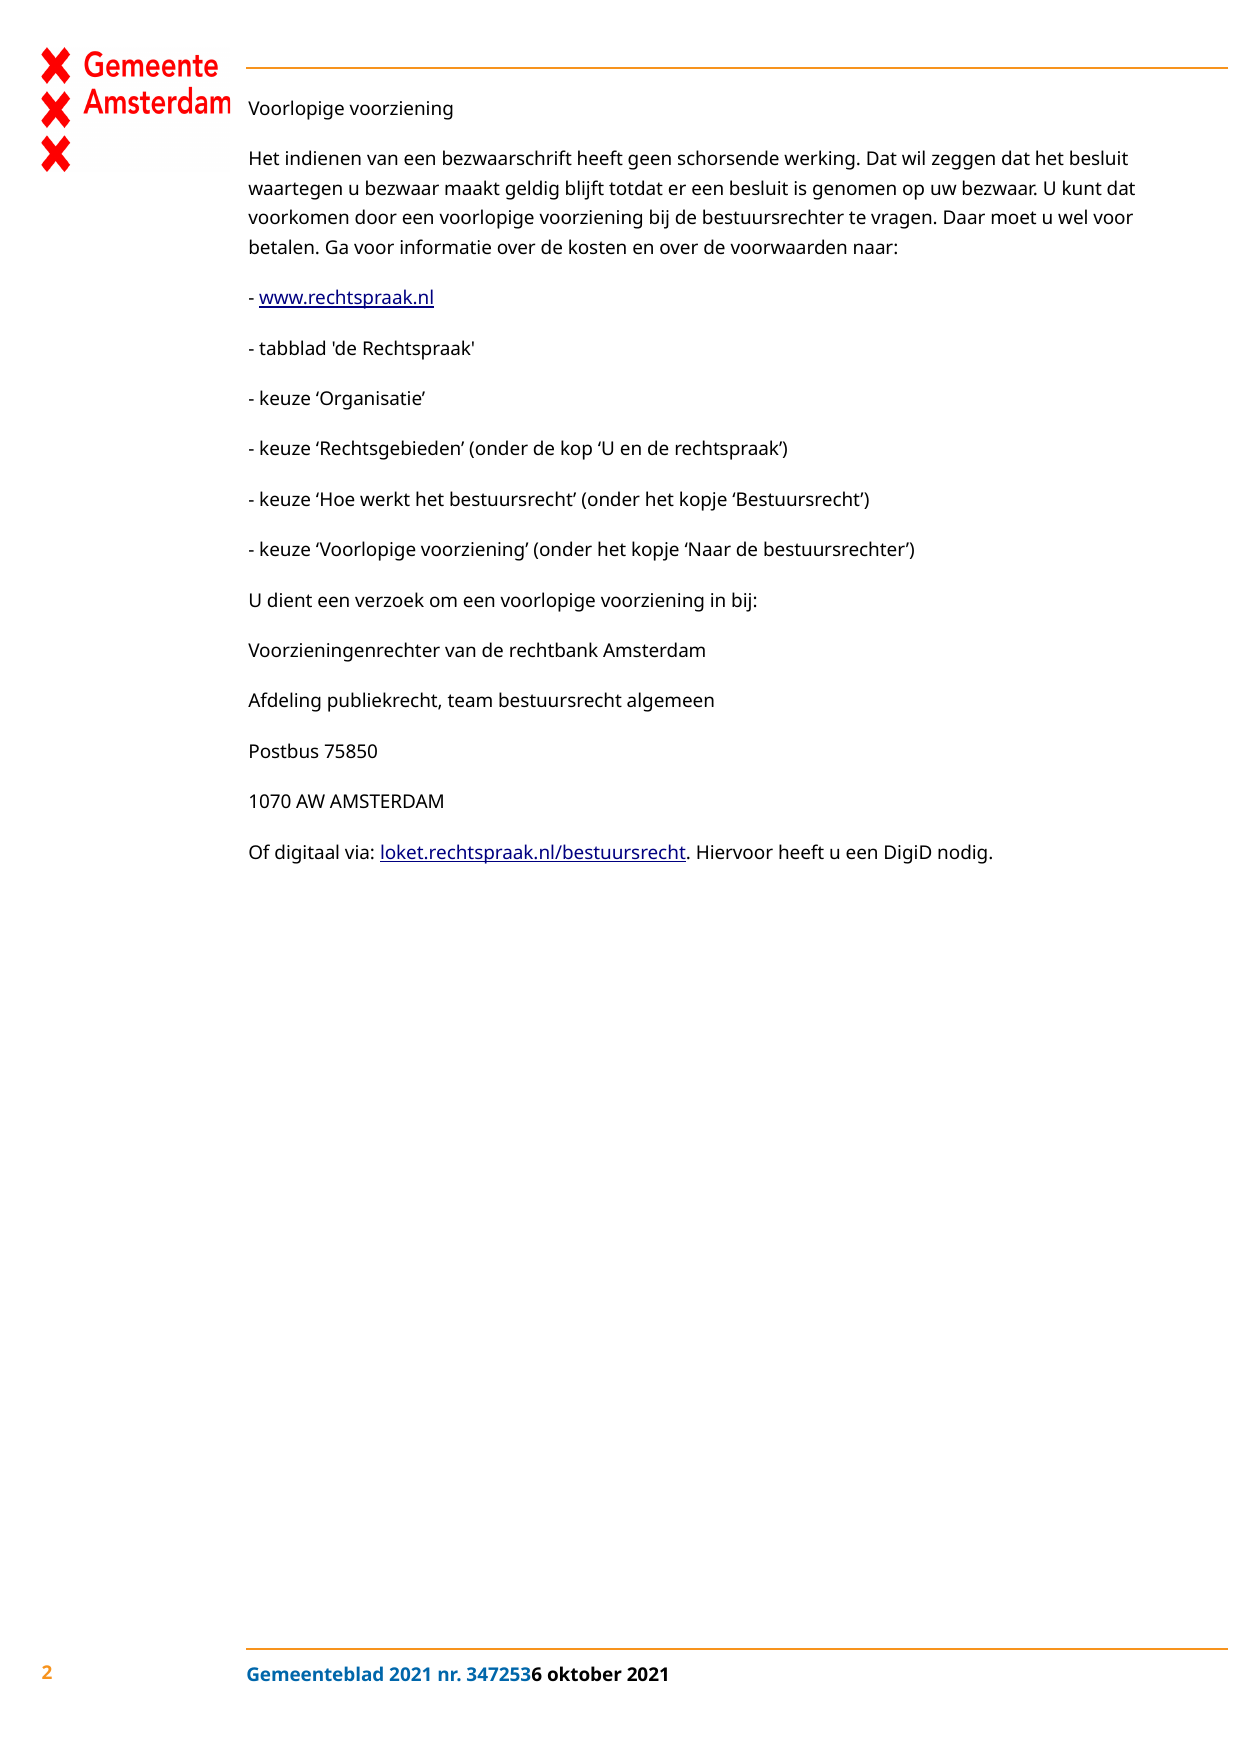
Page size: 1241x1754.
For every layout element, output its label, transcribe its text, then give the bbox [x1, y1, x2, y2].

text Afdeling publiekrecht, team bestuursrecht algemeen [248, 688, 1152, 713]
text - www.rechtspraak.nl [248, 284, 1152, 310]
text - tabblad 'de Rechtspraak' [248, 335, 1152, 361]
text - keuze ‘Organisatie’ [248, 385, 1152, 411]
text 1070 AW AMSTERDAM [248, 788, 1152, 814]
text Voorzieningenrechter van de rechtbank Amsterdam [248, 637, 1152, 663]
text Het indienen van een bezwaarschrift heeft geen schorsende werking. Dat wil zeggen dat het besluit waartegen u bezwaar maakt geldig blijft totdat er een besluit is genomen op uw bezwaar. U kunt dat voorkomen door een voorlopige voorziening bij de bestuursrechter te vragen. Daar moet u wel voor betalen. Ga voor informatie over de kosten en over de voorwaarden naar: [248, 145, 1152, 260]
text - keuze ‘Rechtsgebieden’ (onder de kop ‘U en de rechtspraak’) [248, 436, 1152, 461]
text Voorlopige voorziening [248, 95, 1152, 121]
picture [41, 47, 231, 172]
text Of digitaal via: loket.rechtspraak.nl/bestuursrecht. Hiervoor heeft u een DigiD nodig. [248, 839, 1152, 865]
text U dient een verzoek om een voorlopige voorziening in bij: [248, 587, 1152, 613]
text - keuze ‘Hoe werkt het bestuursrecht’ (onder het kopje ‘Bestuursrecht’) [248, 486, 1152, 512]
text Postbus 75850 [248, 738, 1152, 764]
text - keuze ‘Voorlopige voorziening’ (onder het kopje ‘Naar de bestuursrechter’) [248, 536, 1152, 562]
